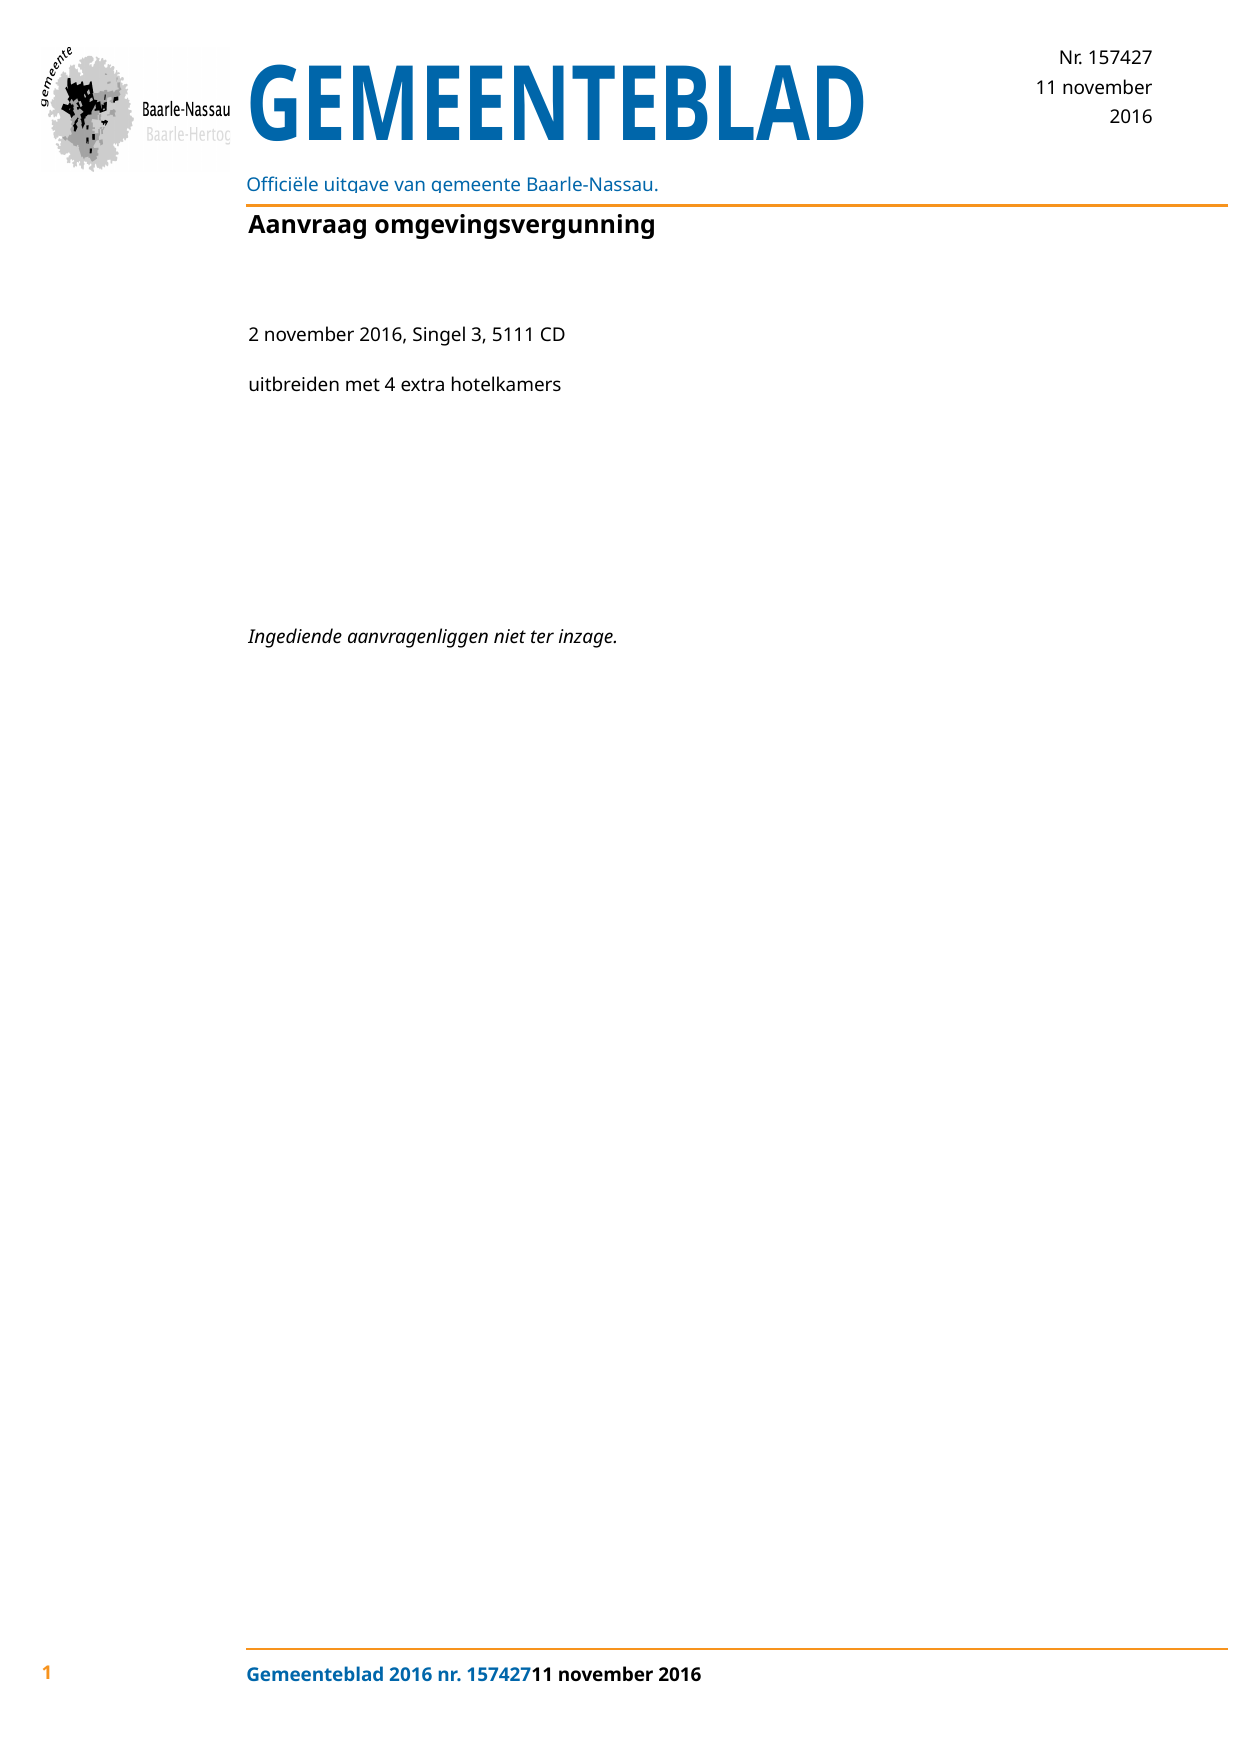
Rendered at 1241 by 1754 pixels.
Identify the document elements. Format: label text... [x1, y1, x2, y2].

picture [41, 47, 231, 172]
text Aanvraag omgevingsvergunning [248, 207, 1152, 241]
text uitbreiden met 4 extra hotelkamers [248, 371, 1152, 397]
text 2 november 2016, Singel 3, 5111 CD [248, 321, 1152, 346]
text Ingediende aanvragenliggen niet ter inzage. [248, 623, 1152, 649]
